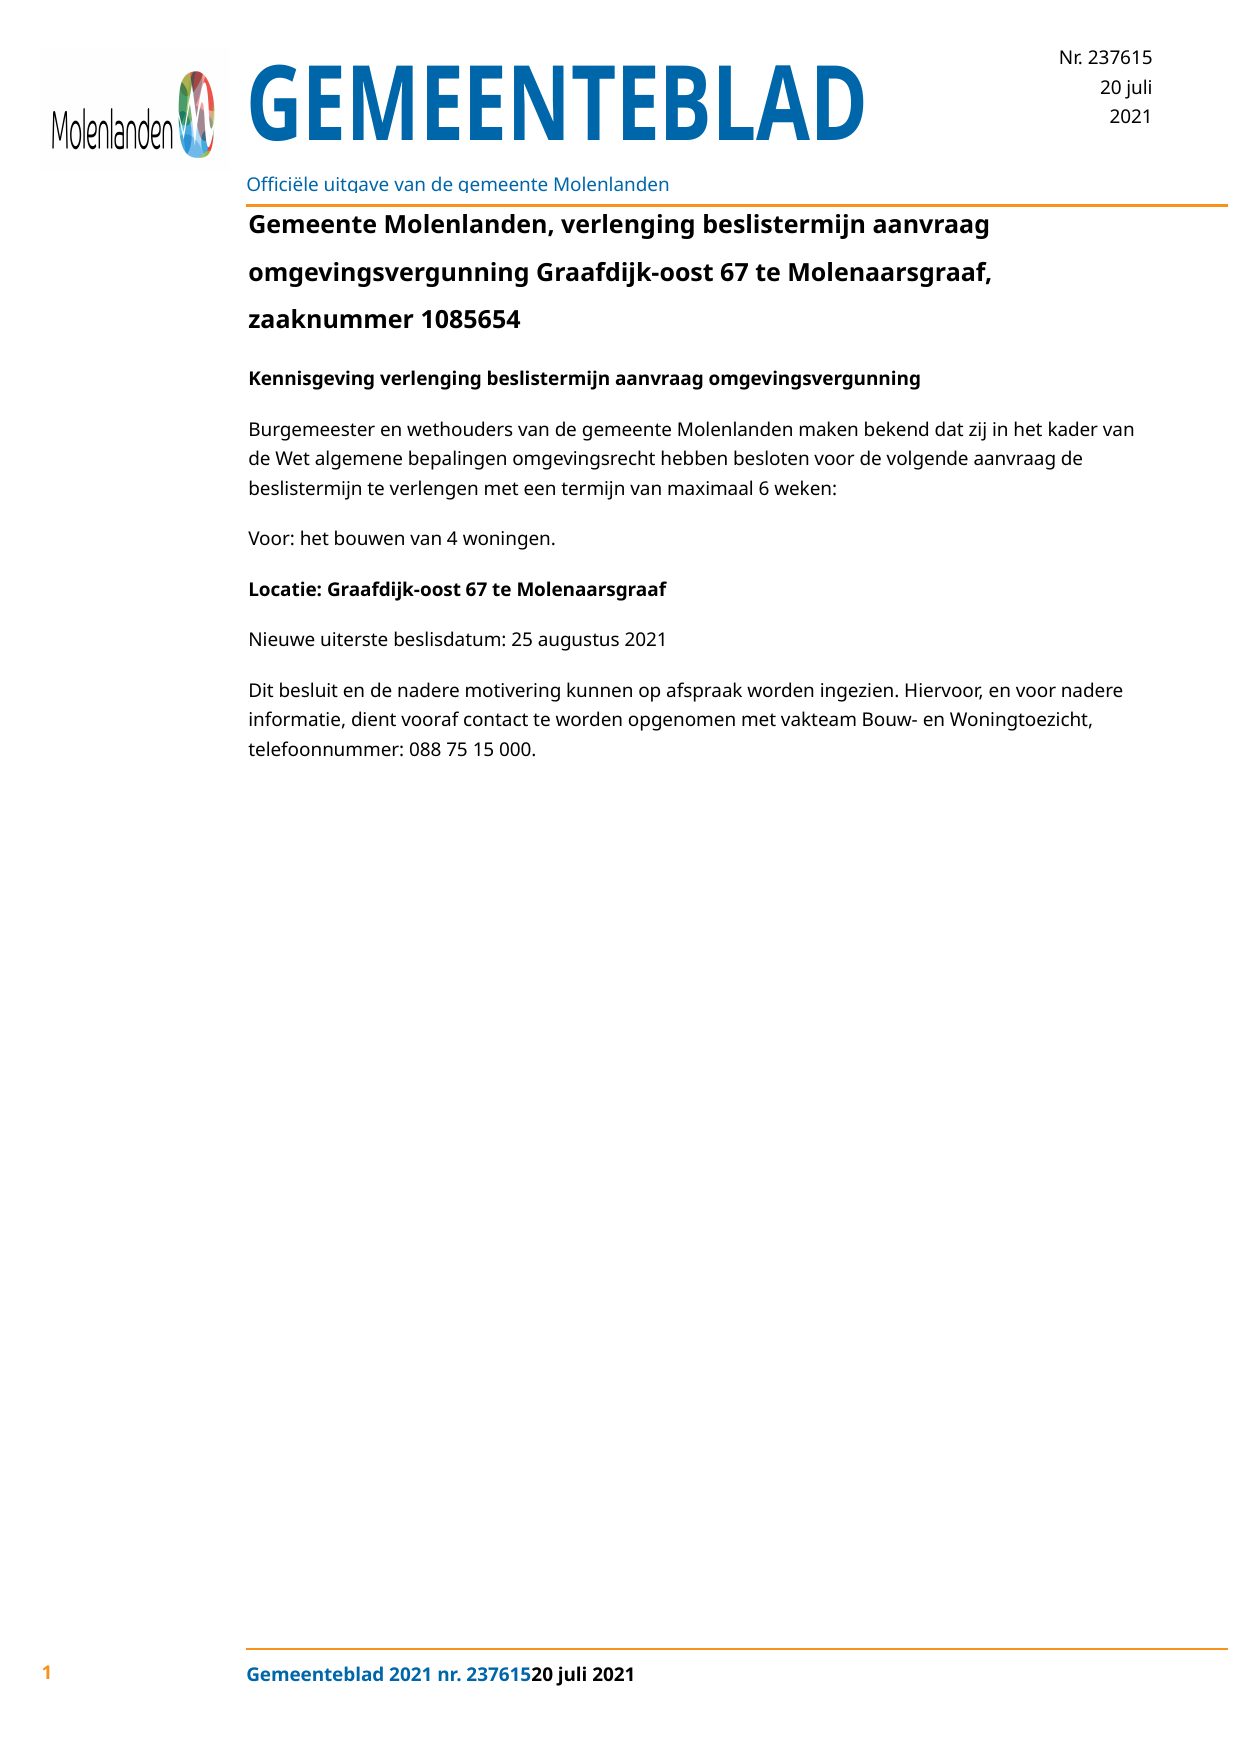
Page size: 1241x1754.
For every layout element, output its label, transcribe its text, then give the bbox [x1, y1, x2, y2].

text Kennisgeving verlenging beslistermijn aanvraag omgevingsvergunning [248, 366, 1152, 391]
text Voor: het bouwen van 4 woningen. [248, 526, 1152, 551]
text Nieuwe uiterste beslisdatum: 25 augustus 2021 [248, 626, 1152, 652]
picture [41, 47, 231, 172]
text Burgemeester en wethouders van de gemeente Molenlanden maken bekend dat zij in het kader van de Wet algemene bepalingen omgevingsrecht hebben besloten voor de volgende aanvraag de beslistermijn te verlengen met een termijn van maximaal 6 weken: [248, 416, 1152, 501]
text Locatie: Graafdijk-oost 67 te Molenaarsgraaf [248, 576, 1152, 602]
text Gemeente Molenlanden, verlenging beslistermijn aanvraag omgevingsvergunning Graafdijk-oost 67 te Molenaarsgraaf, zaaknummer 1085654 [248, 207, 1152, 336]
text Dit besluit en de nadere motivering kunnen op afspraak worden ingezien. Hiervoor, en voor nadere informatie, dient vooraf contact te worden opgenomen met vakteam Bouw- en Woningtoezicht, telefoonnummer: 088 75 15 000. [248, 677, 1152, 762]
